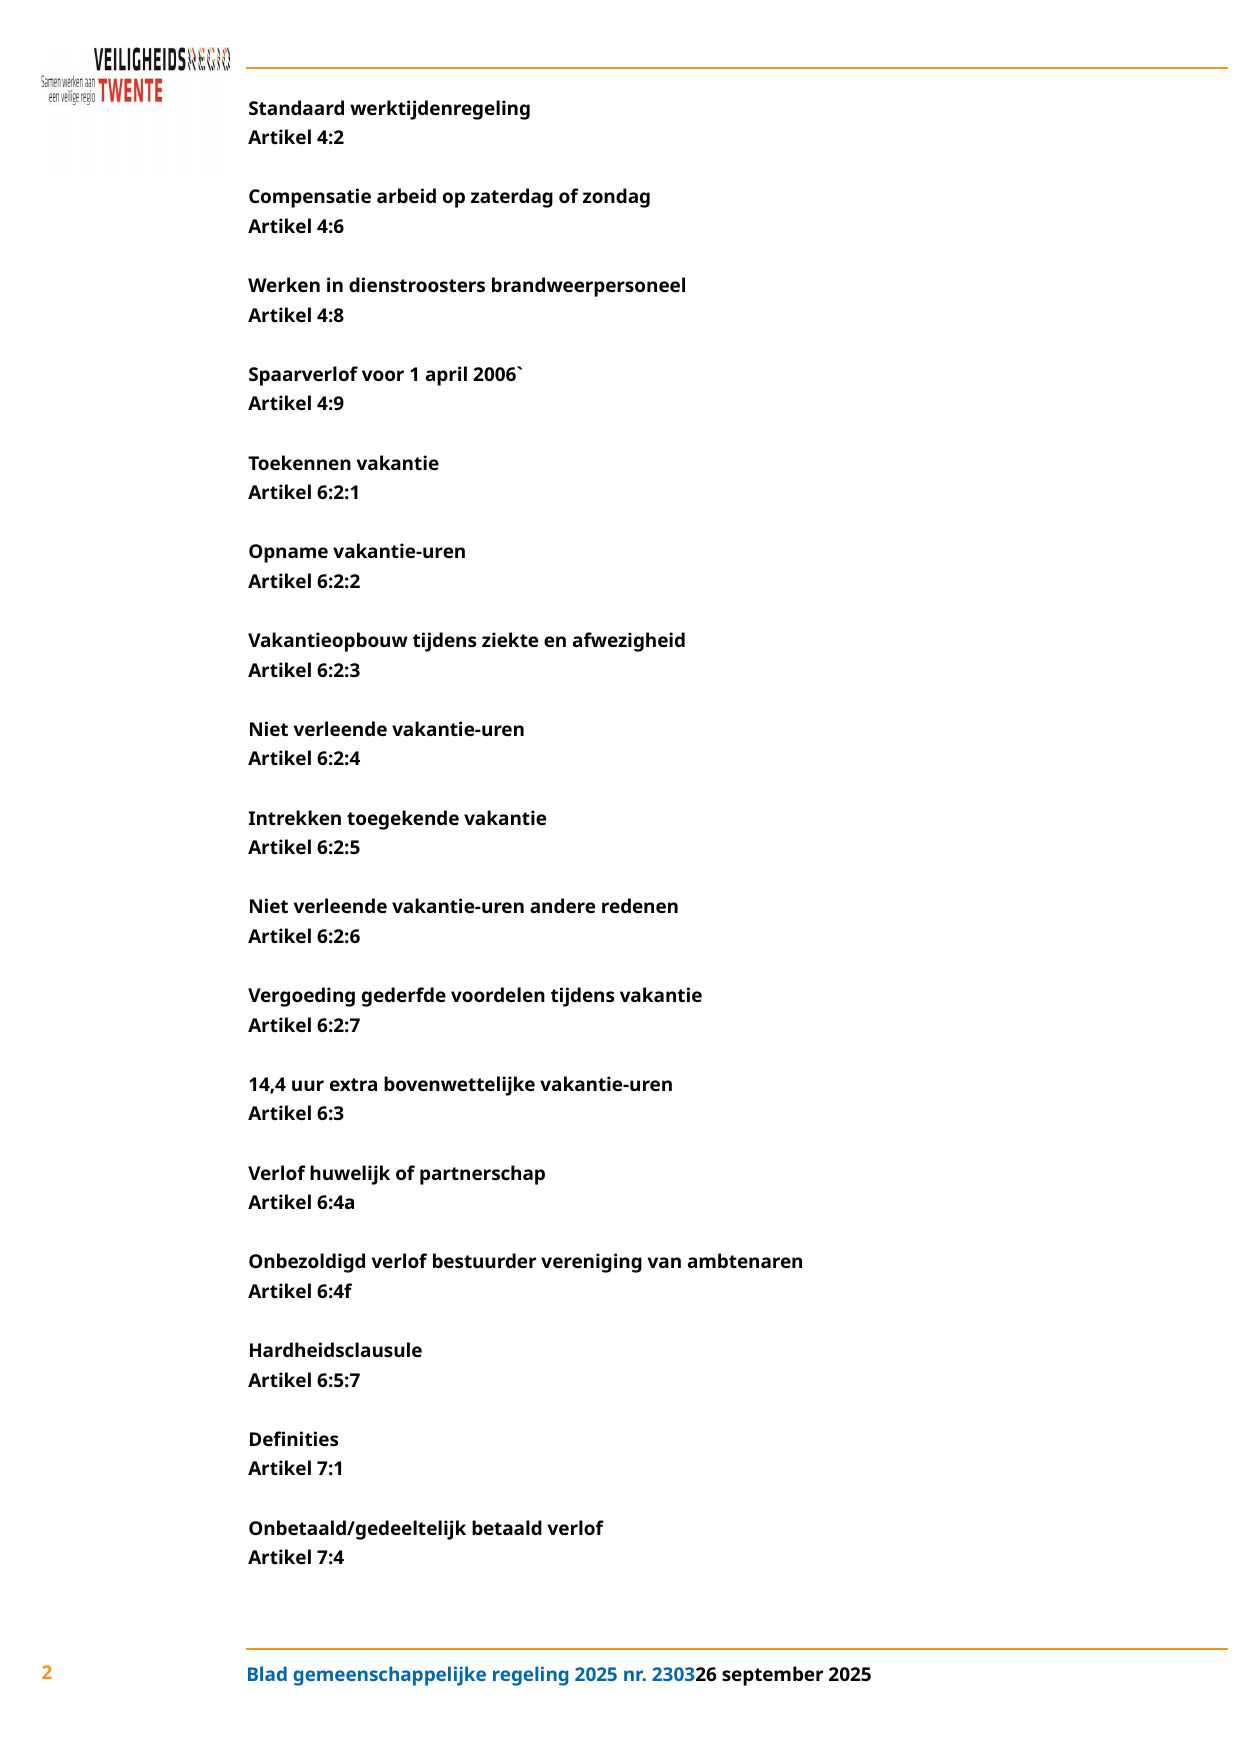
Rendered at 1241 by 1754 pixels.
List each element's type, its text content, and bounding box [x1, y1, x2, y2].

text Toekennen vakantie [248, 450, 1152, 476]
text Intrekken toegekende vakantie [248, 805, 1152, 831]
text Onbezoldigd verlof bestuurder vereniging van ambtenaren [248, 1248, 1152, 1274]
picture [41, 47, 231, 172]
text Artikel 6:2:3 [248, 657, 1152, 683]
text Artikel 6:2:4 [248, 746, 1152, 771]
text Artikel 6:2:1 [248, 479, 1152, 505]
text Artikel 6:5:7 [248, 1367, 1152, 1393]
text Definities [248, 1426, 1152, 1452]
text Standaard werktijdenregeling [248, 95, 1152, 121]
text Artikel 4:8 [248, 302, 1152, 328]
text Artikel 6:3 [248, 1101, 1152, 1126]
text Artikel 6:4f [248, 1278, 1152, 1304]
text Artikel 7:1 [248, 1456, 1152, 1481]
text Vakantieopbouw tijdens ziekte en afwezigheid [248, 627, 1152, 653]
text Vergoeding gederfde voordelen tijdens vakantie [248, 982, 1152, 1008]
text Artikel 4:2 [248, 124, 1152, 150]
text Artikel 7:4 [248, 1544, 1152, 1570]
text Artikel 6:2:6 [248, 923, 1152, 949]
text Artikel 4:9 [248, 391, 1152, 416]
text Artikel 6:2:2 [248, 568, 1152, 594]
text Hardheidsclausule [248, 1337, 1152, 1363]
text Compensatie arbeid op zaterdag of zondag [248, 183, 1152, 209]
text Artikel 6:2:7 [248, 1012, 1152, 1038]
text Onbetaald/gedeeltelijk betaald verlof [248, 1515, 1152, 1541]
text Niet verleende vakantie-uren [248, 716, 1152, 742]
text Opname vakantie-uren [248, 538, 1152, 564]
text Verlof huwelijk of partnerschap [248, 1160, 1152, 1186]
text Artikel 4:6 [248, 213, 1152, 239]
text Artikel 6:2:5 [248, 834, 1152, 860]
text Spaarverlof voor 1 april 2006` [248, 361, 1152, 387]
text Niet verleende vakantie-uren andere redenen [248, 893, 1152, 919]
text 14,4 uur extra bovenwettelijke vakantie-uren [248, 1071, 1152, 1097]
text Artikel 6:4a [248, 1189, 1152, 1215]
text Werken in dienstroosters brandweerpersoneel [248, 272, 1152, 298]
